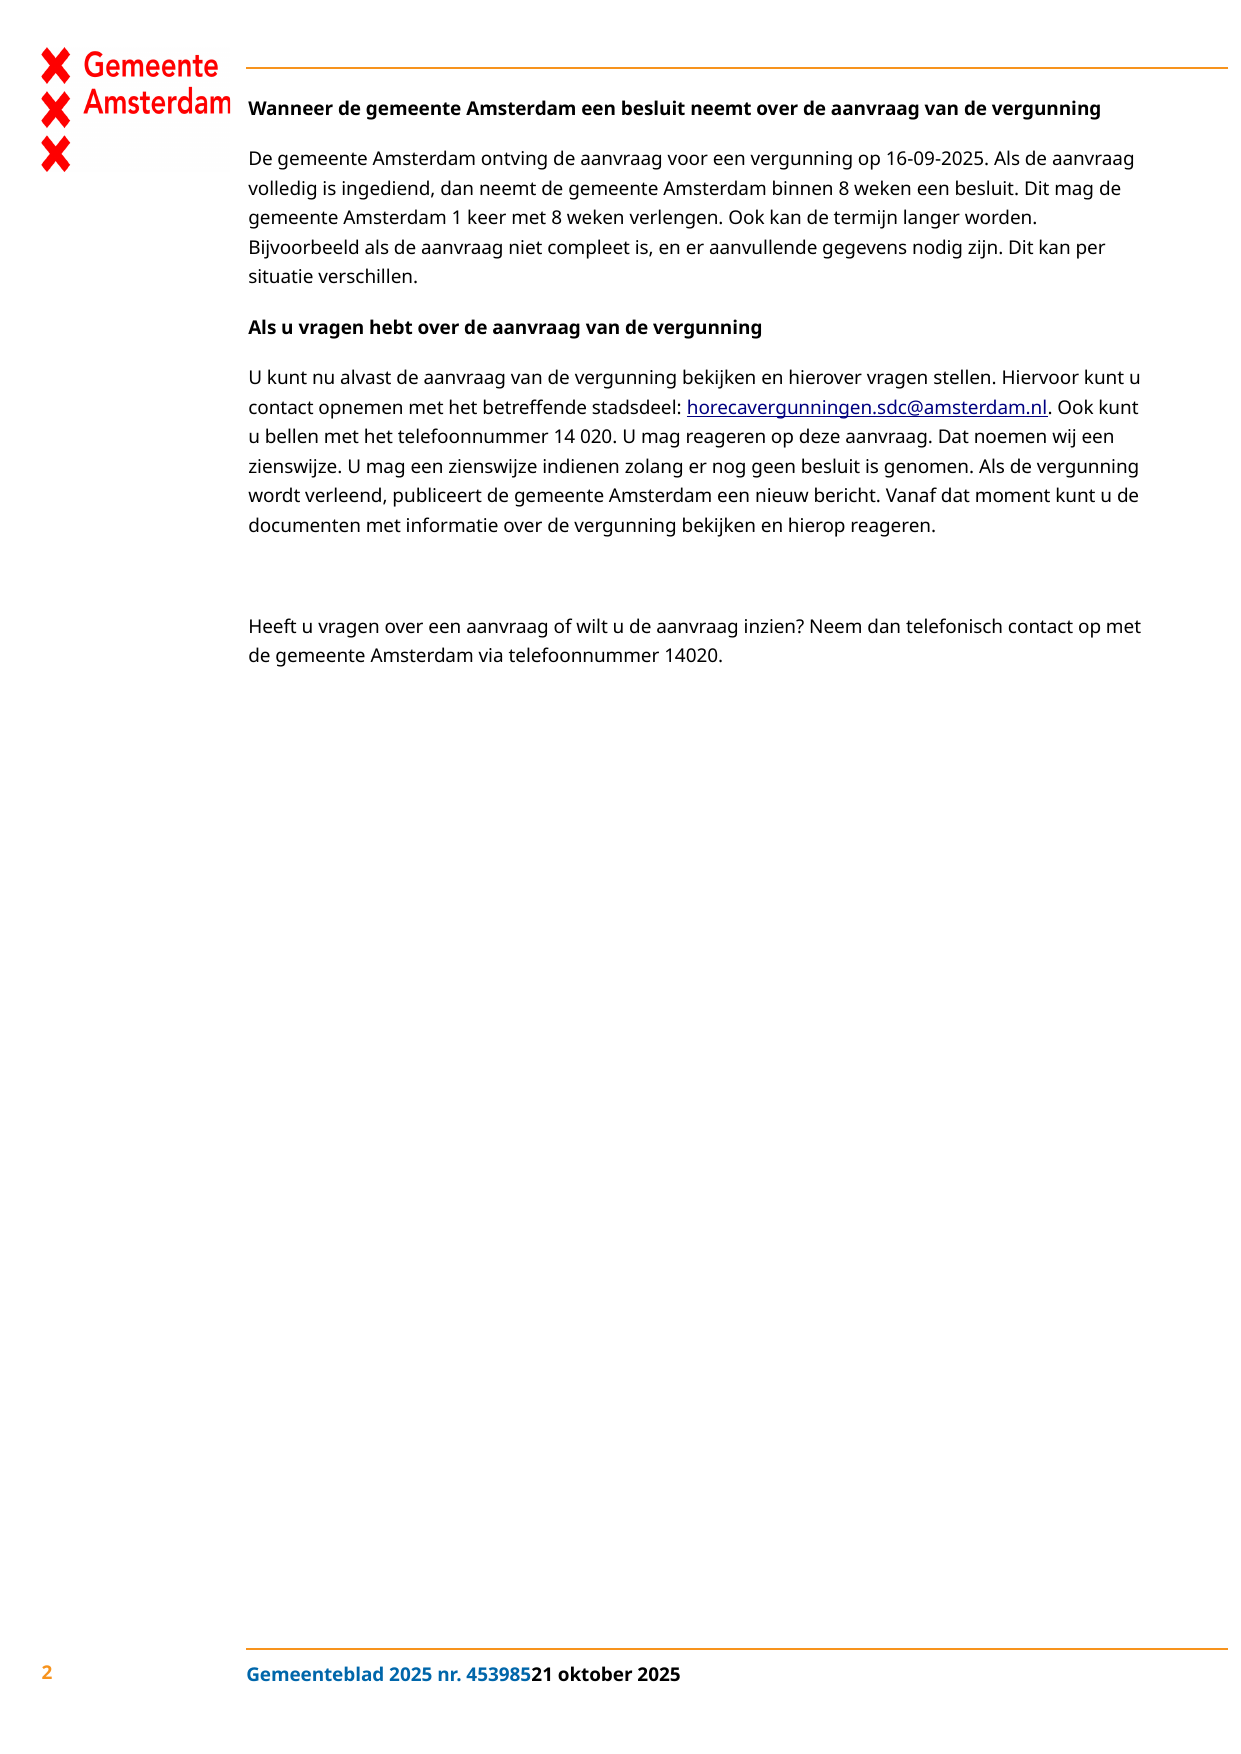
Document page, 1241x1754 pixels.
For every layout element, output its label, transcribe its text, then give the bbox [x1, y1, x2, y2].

text Als u vragen hebt over de aanvraag van de vergunning [248, 314, 1152, 340]
picture [41, 47, 231, 172]
text Wanneer de gemeente Amsterdam een besluit neemt over de aanvraag van de vergunning [248, 95, 1152, 121]
text Heeft u vragen over een aanvraag of wilt u de aanvraag inzien? Neem dan telefonisch contact op met de gemeente Amsterdam via telefoonnummer 14020. [248, 613, 1152, 668]
text De gemeente Amsterdam ontving de aanvraag voor een vergunning op 16-09-2025. Als de aanvraag volledig is ingediend, dan neemt de gemeente Amsterdam binnen 8 weken een besluit. Dit mag de gemeente Amsterdam 1 keer met 8 weken verlengen. Ook kan de termijn langer worden. Bijvoorbeeld als de aanvraag niet compleet is, en er aanvullende gegevens nodig zijn. Dit kan per situatie verschillen. [248, 145, 1152, 289]
text U kunt nu alvast de aanvraag van de vergunning bekijken en hierover vragen stellen. Hiervoor kunt u contact opnemen met het betreffende stadsdeel: horecavergunningen.sdc@amsterdam.nl. Ook kunt u bellen met het telefoonnummer 14 020. U mag reageren op deze aanvraag. Dat noemen wij een zienswijze. U mag een zienswijze indienen zolang er nog geen besluit is genomen. Als de vergunning wordt verleend, publiceert de gemeente Amsterdam een nieuw bericht. Vanaf dat moment kunt u de documenten met informatie over de vergunning bekijken en hierop reageren. [248, 364, 1152, 538]
